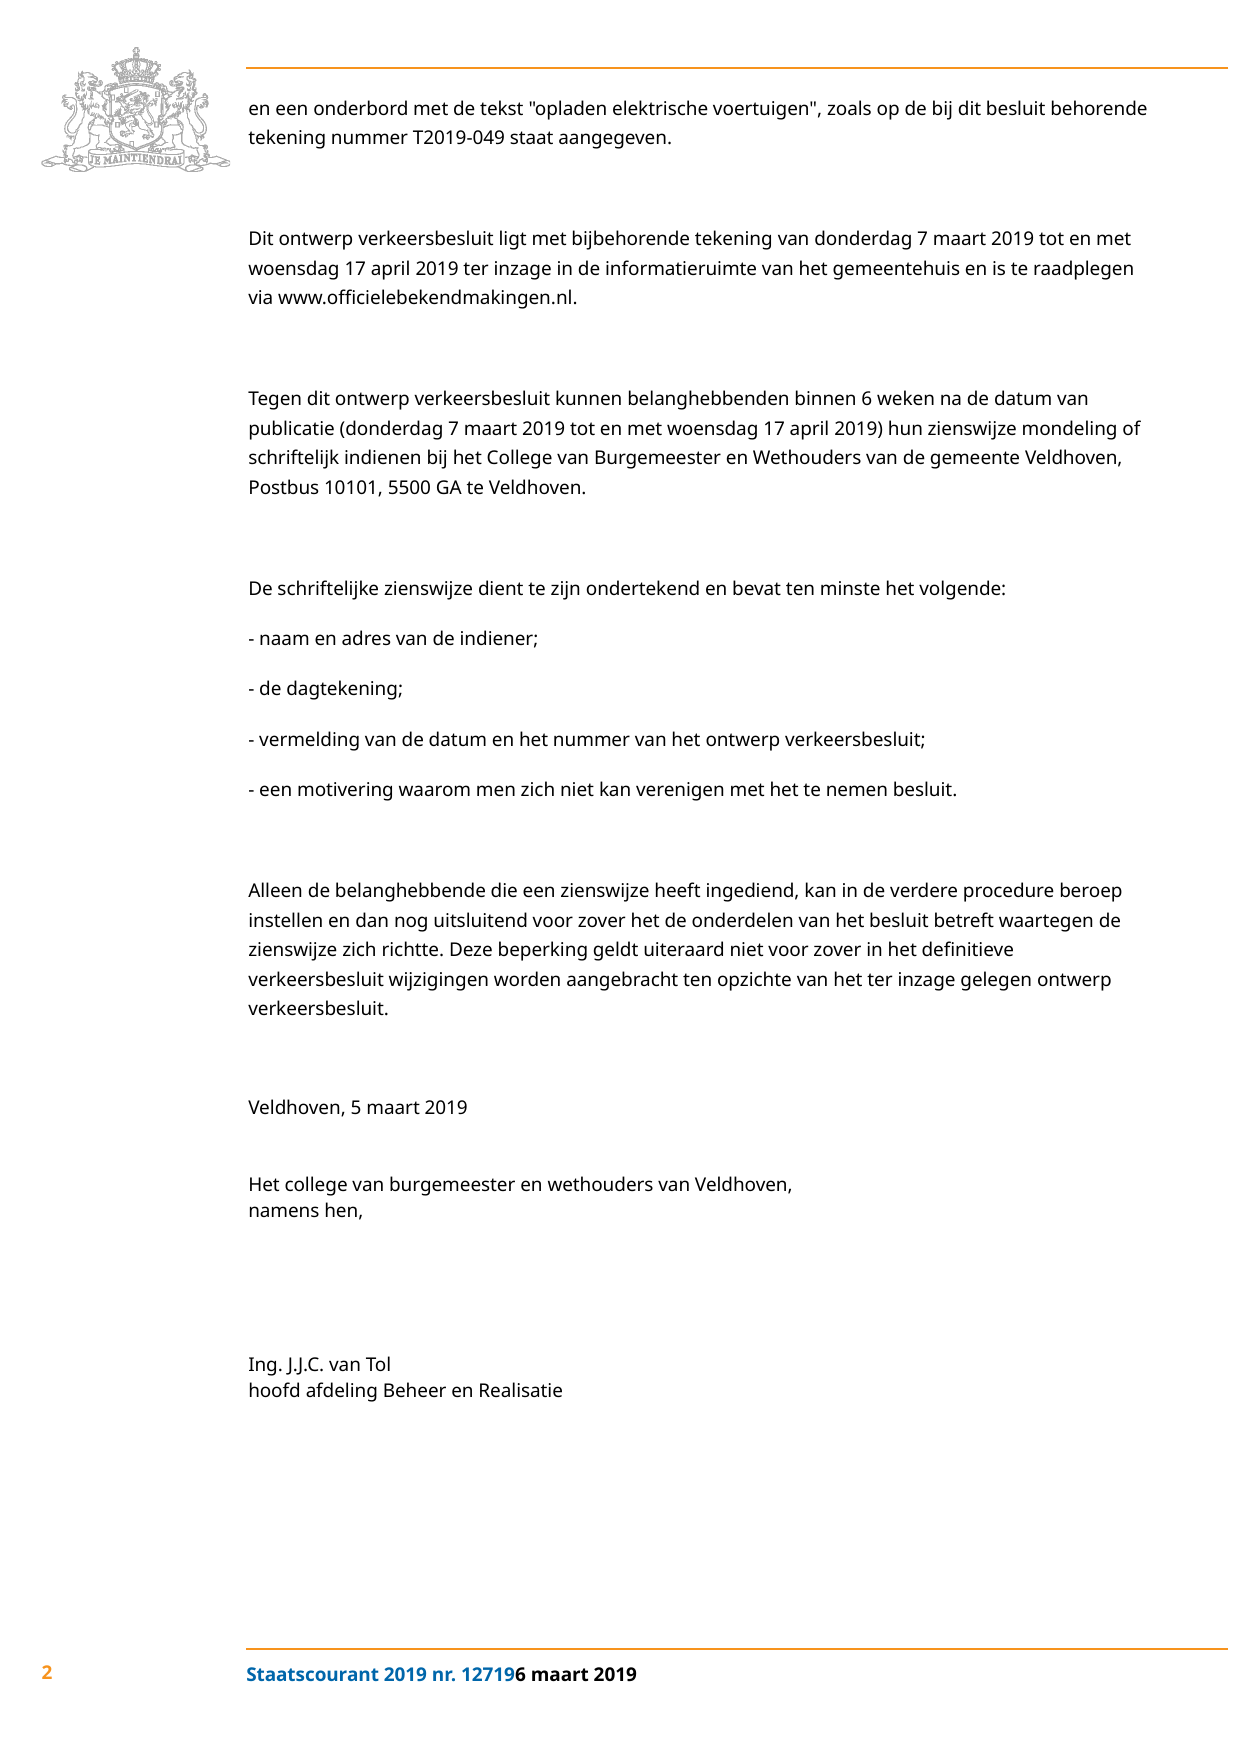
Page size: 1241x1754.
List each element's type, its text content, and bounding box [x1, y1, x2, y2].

text - een motivering waarom men zich niet kan verenigen met het te nemen besluit. [248, 776, 1152, 802]
text - vermelding van de datum en het nummer van het ontwerp verkeersbesluit; [248, 726, 1152, 752]
text Alleen de belanghebbende die een zienswijze heeft ingediend, kan in de verdere procedure beroep instellen en dan nog uitsluitend voor zover het de onderdelen van het besluit betreft waartegen de zienswijze zich richtte. Deze beperking geldt uiteraard niet voor zover in het definitieve verkeersbesluit wijzigingen worden aangebracht ten opzichte van het ter inzage gelegen ontwerp verkeersbesluit. [248, 877, 1152, 1021]
text Tegen dit ontwerp verkeersbesluit kunnen belanghebbenden binnen 6 weken na de datum van publicatie (donderdag 7 maart 2019 tot en met woensdag 17 april 2019) hun zienswijze mondeling of schriftelijk indienen bij het College van Burgemeester en Wethouders van de gemeente Veldhoven, Postbus 10101, 5500 GA te Veldhoven. [248, 385, 1152, 500]
text hoofd afdeling Beheer en Realisatie [248, 1377, 1152, 1403]
text De schriftelijke zienswijze dient te zijn ondertekend en bevat ten minste het volgende: [248, 575, 1152, 601]
text Dit ontwerp verkeersbesluit ligt met bijbehorende tekening van donderdag 7 maart 2019 tot en met woensdag 17 april 2019 ter inzage in de informatieruimte van het gemeentehuis en is te raadplegen via www.officielebekendmakingen.nl. [248, 225, 1152, 310]
text Het college van burgemeester en wethouders van Veldhoven, [248, 1171, 1152, 1197]
text Ing. J.J.C. van Tol [248, 1351, 1152, 1377]
text - de dagtekening; [248, 676, 1152, 701]
text en een onderbord met de tekst "opladen elektrische voertuigen", zoals op de bij dit besluit behorende tekening nummer T2019-049 staat aangegeven. [248, 95, 1152, 150]
text namens hen, [248, 1197, 1152, 1222]
picture [41, 47, 231, 172]
text Veldhoven, 5 maart 2019 [248, 1094, 1152, 1119]
text - naam en adres van de indiener; [248, 625, 1152, 651]
